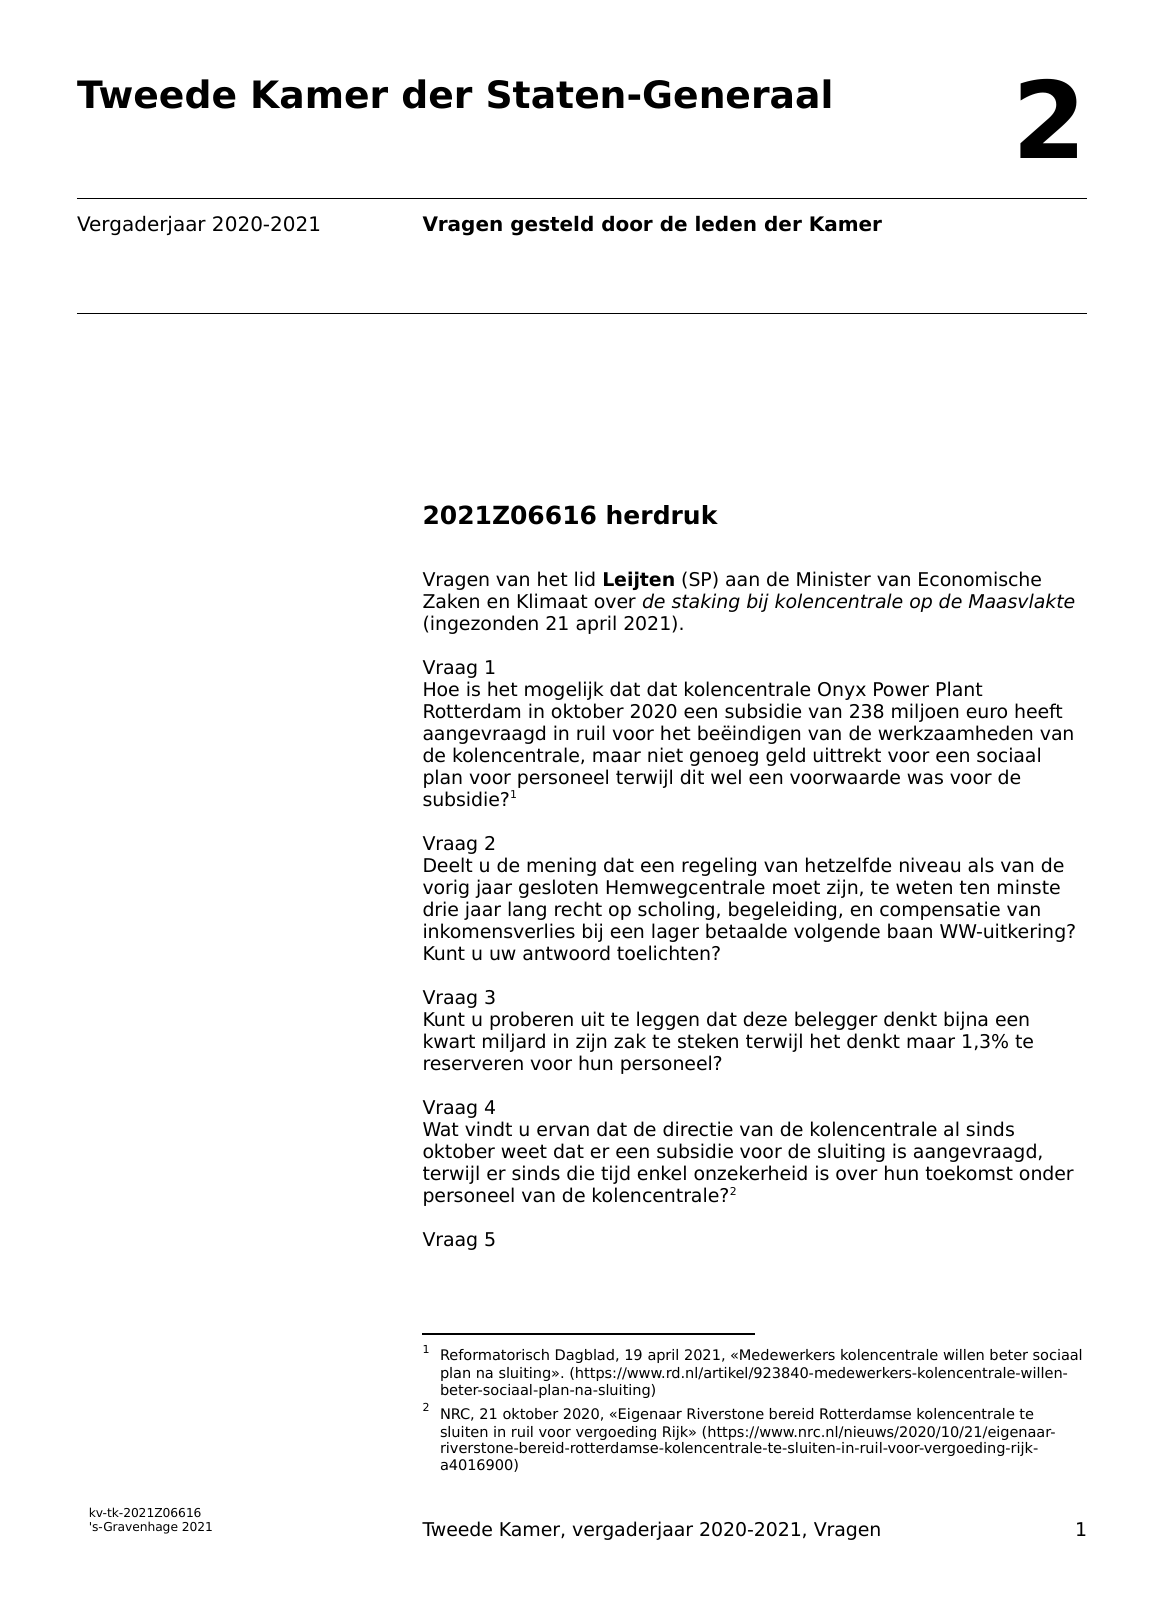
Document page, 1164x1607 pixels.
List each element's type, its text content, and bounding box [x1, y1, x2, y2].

text Vragen van het lid Leijten (SP) aan de Minister van Economische Zaken en Klimaat over de staking bij kolencentrale op de Maasvlakte (ingezonden 21 april 2021). [422, 569, 1087, 635]
text Vraag 3 [422, 987, 1087, 1009]
text 2021Z06616 herdruk [422, 501, 1087, 531]
text 's-Gravenhage 2021 [88, 1520, 323, 1534]
table_header Tweede Kamer der Staten-Generaal [77, 59, 886, 198]
text Wat vindt u ervan dat de directie van de kolencentrale al sinds oktober weet dat er een subsidie voor de sluiting is aangevraagd, terwijl er sinds die tijd enkel onzekerheid is over hun toekomst onder personeel van de kolencentrale? [422, 1119, 1087, 1207]
text Vraag 5 [422, 1229, 1087, 1251]
text Vraag 4 [422, 1097, 1087, 1119]
text Kunt u proberen uit te leggen dat deze belegger denkt bijna een kwart miljard in zijn zak te steken terwijl het denkt maar 1,3% te reserveren voor hun personeel? [422, 1009, 1087, 1075]
table_header 2 [886, 59, 1087, 198]
text Deelt u de mening dat een regeling van hetzelfde niveau als van de vorig jaar gesloten Hemwegcentrale moet zijn, te weten ten minste drie jaar lang recht op scholing, begeleiding, en compensatie van inkomensverlies bij een lager betaalde volgende baan WW-uitkering? Kunt u uw antwoord toelichten? [422, 855, 1087, 965]
text Vraag 1 [422, 657, 1087, 679]
table_cell Vragen gesteld door de leden der Kamer [422, 199, 1087, 313]
text NRC, 21 oktober 2020, «Eigenaar Riverstone bereid Rotterdamse kolencentrale te sluiten in ruil voor vergoeding Rijk» (https://www.nrc.nl/nieuws/2020/10/21/eigenaar-riverstone-bereid-rotterdamse-kolencentrale-te-sluiten-in-ruil-voor-vergoeding-rijk-a4016900) [422, 1402, 1087, 1474]
text Hoe is het mogelijk dat dat kolencentrale Onyx Power Plant Rotterdam in oktober 2020 een subsidie van 238 miljoen euro heeft aangevraagd in ruil voor het beëindigen van de werkzaamheden van de kolencentrale, maar niet genoeg geld uittrekt voor een sociaal plan voor personeel terwijl dit wel een voorwaarde was voor de subsidie? [422, 679, 1087, 811]
text Reformatorisch Dagblad, 19 april 2021, «Medewerkers kolencentrale willen beter sociaal plan na sluiting». (https://www.rd.nl/artikel/923840-medewerkers-kolencentrale-willen-beter-sociaal-plan-na-sluiting) [422, 1343, 1087, 1399]
text Vraag 2 [422, 833, 1087, 855]
text kv-tk-2021Z06616 [88, 1506, 323, 1520]
table_cell Vergaderjaar 2020-2021 [77, 199, 422, 313]
